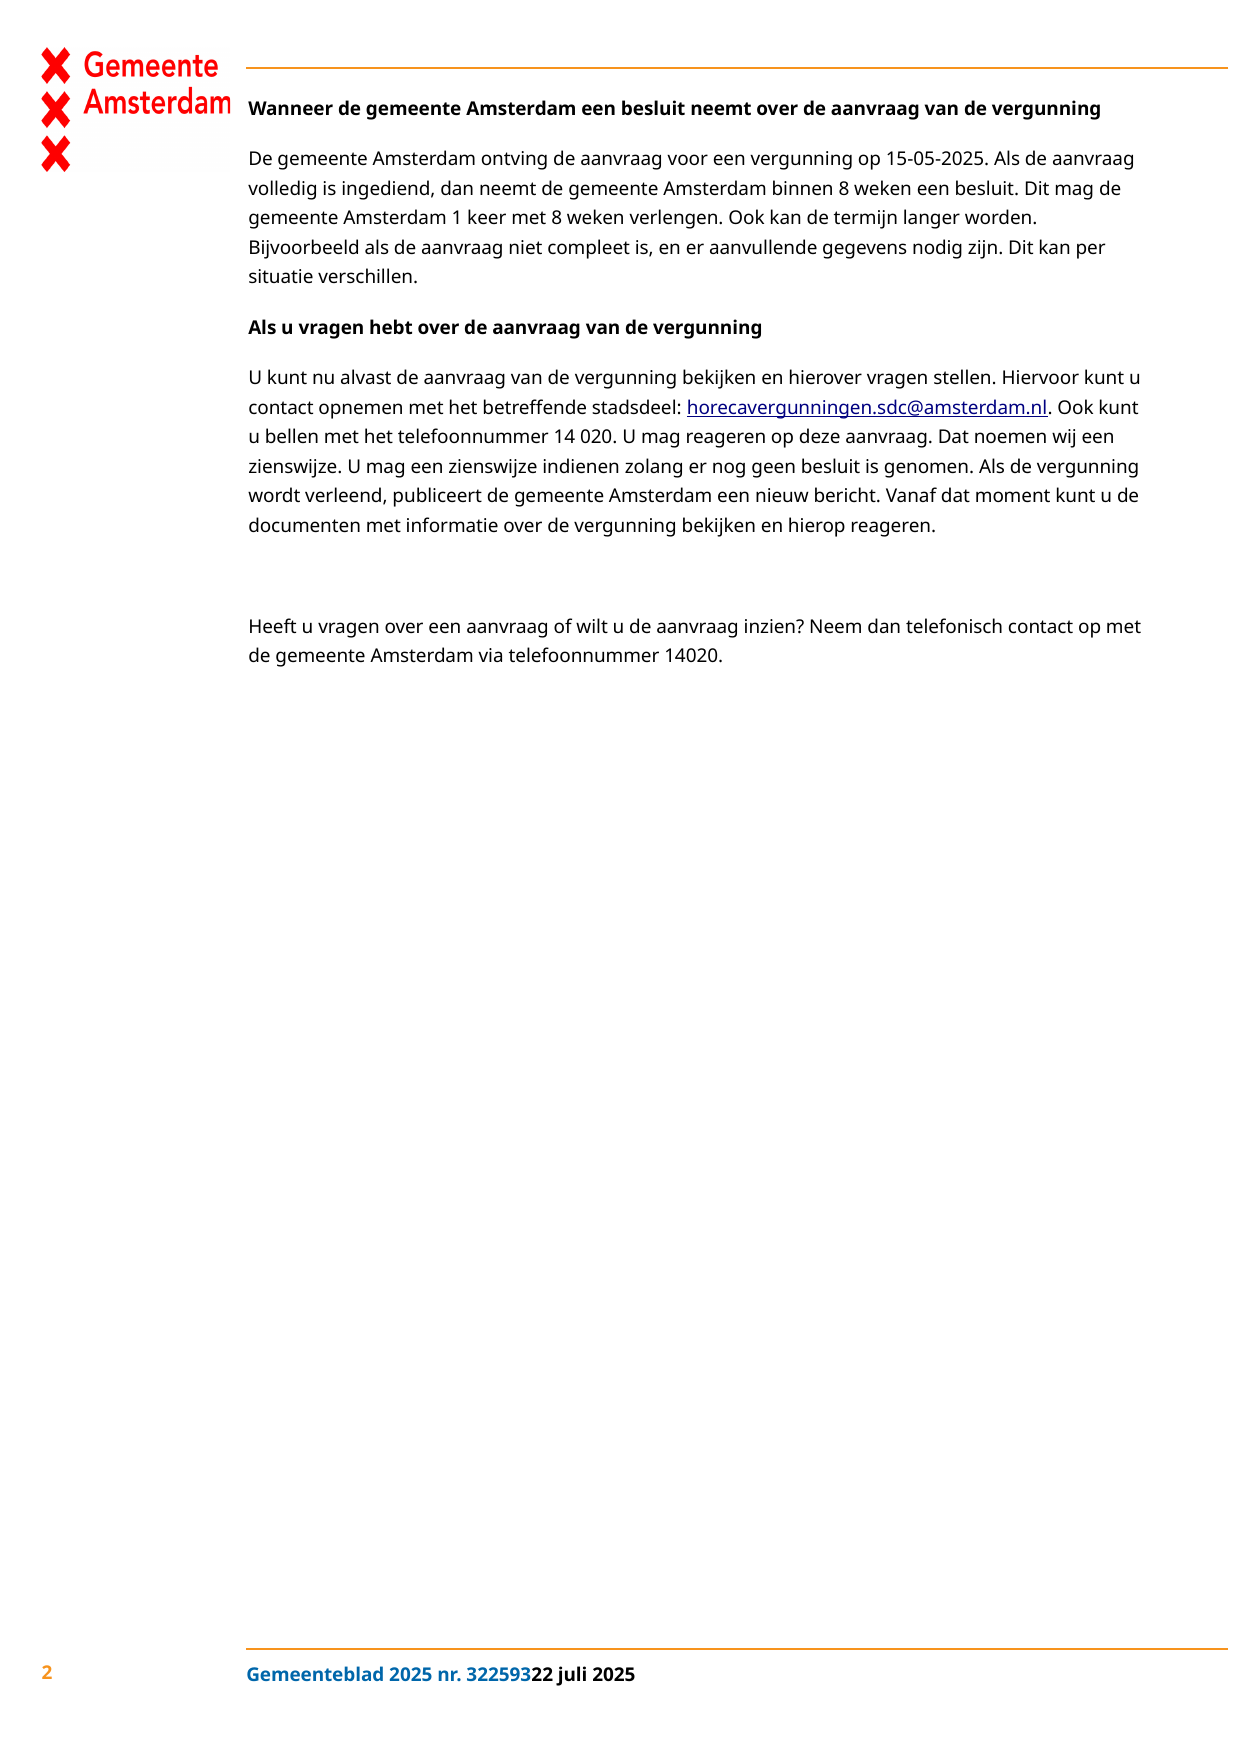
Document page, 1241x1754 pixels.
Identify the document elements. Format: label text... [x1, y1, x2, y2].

text Als u vragen hebt over de aanvraag van de vergunning [248, 314, 1152, 340]
text Wanneer de gemeente Amsterdam een besluit neemt over de aanvraag van de vergunning [248, 95, 1152, 121]
picture [41, 47, 231, 172]
text De gemeente Amsterdam ontving de aanvraag voor een vergunning op 15-05-2025. Als de aanvraag volledig is ingediend, dan neemt de gemeente Amsterdam binnen 8 weken een besluit. Dit mag de gemeente Amsterdam 1 keer met 8 weken verlengen. Ook kan de termijn langer worden. Bijvoorbeeld als de aanvraag niet compleet is, en er aanvullende gegevens nodig zijn. Dit kan per situatie verschillen. [248, 145, 1152, 289]
text Heeft u vragen over een aanvraag of wilt u de aanvraag inzien? Neem dan telefonisch contact op met de gemeente Amsterdam via telefoonnummer 14020. [248, 613, 1152, 668]
text U kunt nu alvast de aanvraag van de vergunning bekijken en hierover vragen stellen. Hiervoor kunt u contact opnemen met het betreffende stadsdeel: horecavergunningen.sdc@amsterdam.nl. Ook kunt u bellen met het telefoonnummer 14 020. U mag reageren op deze aanvraag. Dat noemen wij een zienswijze. U mag een zienswijze indienen zolang er nog geen besluit is genomen. Als de vergunning wordt verleend, publiceert de gemeente Amsterdam een nieuw bericht. Vanaf dat moment kunt u de documenten met informatie over de vergunning bekijken en hierop reageren. [248, 364, 1152, 538]
